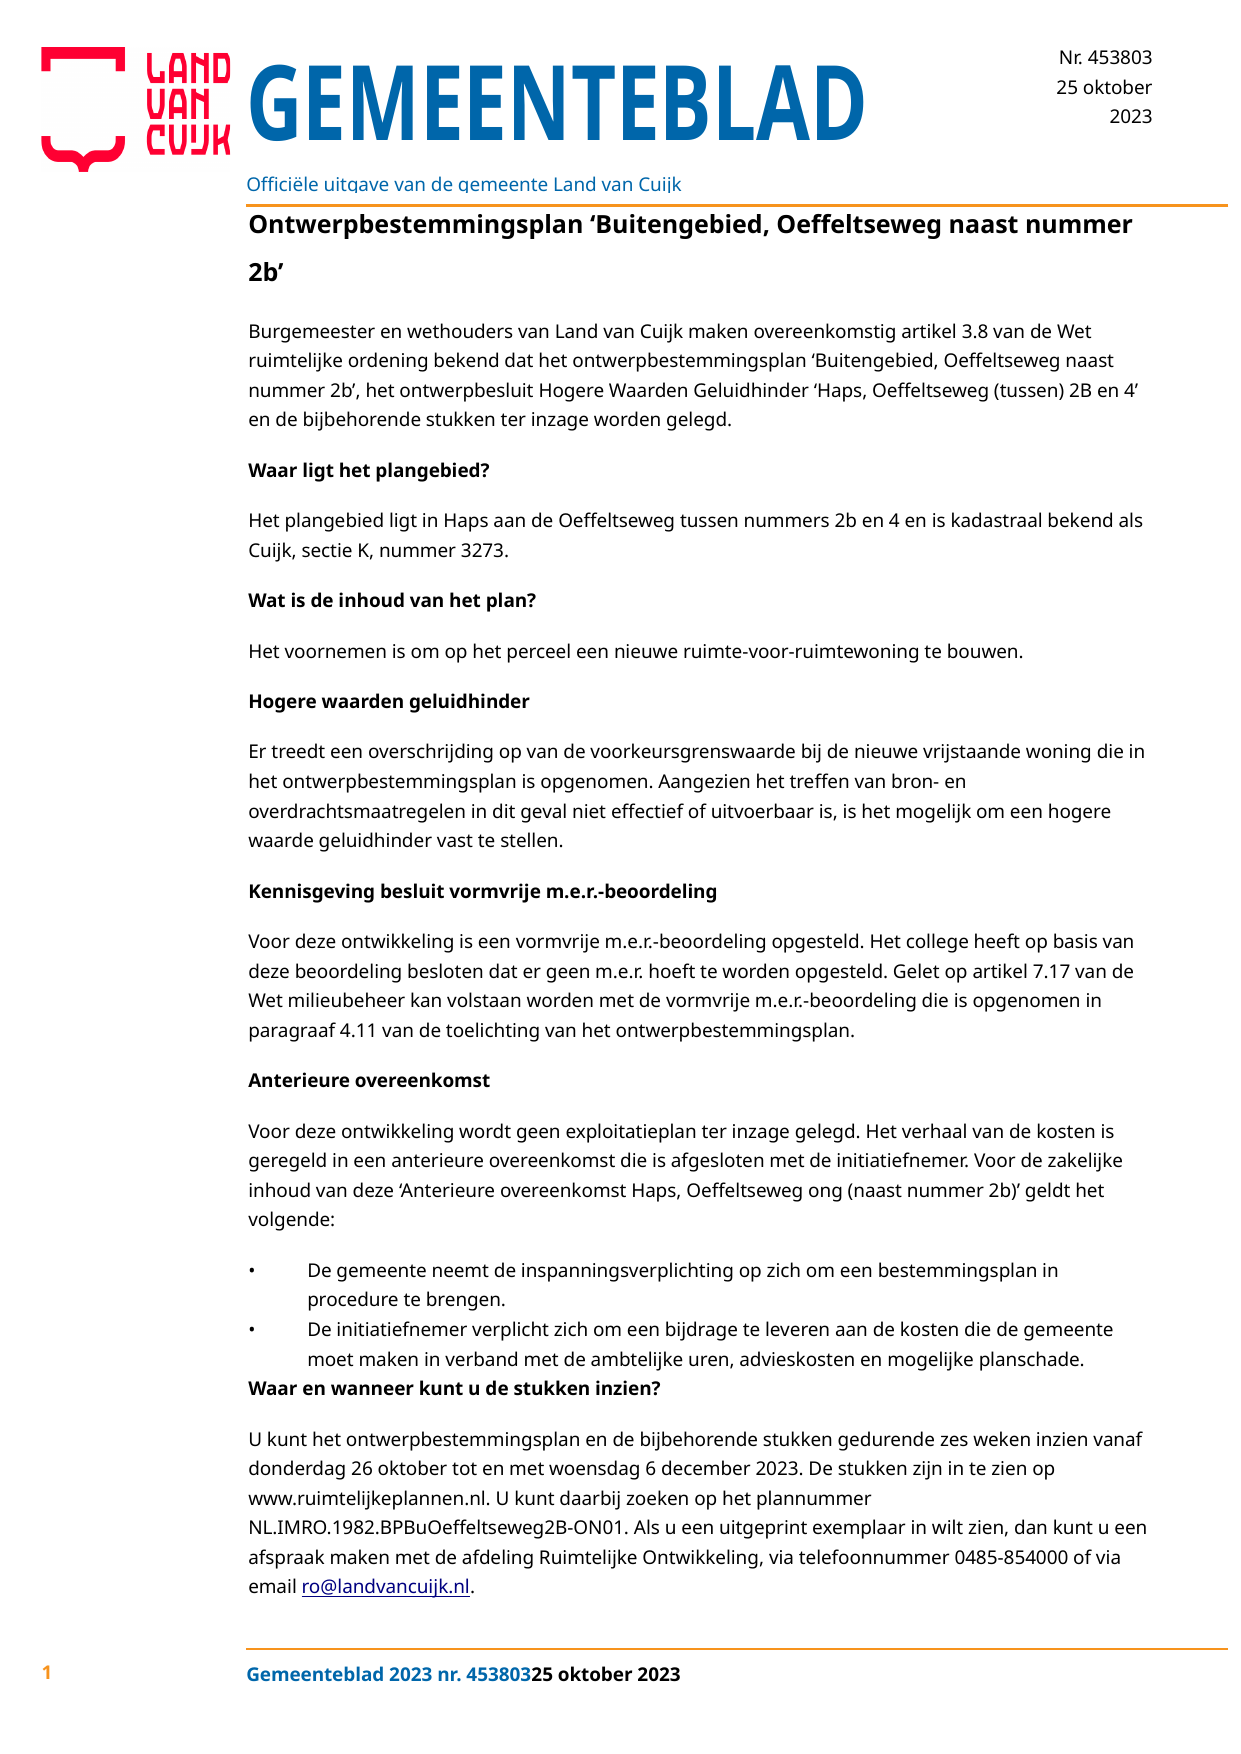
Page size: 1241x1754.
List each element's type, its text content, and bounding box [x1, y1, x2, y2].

text Anterieure overeenkomst [248, 1067, 1152, 1093]
text Voor deze ontwikkeling is een vormvrije m.e.r.-beoordeling opgesteld. Het college heeft op basis van deze beoordeling besloten dat er geen m.e.r. hoeft te worden opgesteld. Gelet op artikel 7.17 van de Wet milieubeheer kan volstaan worden met de vormvrije m.e.r.-beoordeling die is opgenomen in paragraaf 4.11 van de toelichting van het ontwerpbestemmingsplan. [248, 928, 1152, 1043]
text Het plangebied ligt in Haps aan de Oeffeltseweg tussen nummers 2b en 4 en is kadastraal bekend als Cuijk, sectie K, nummer 3273. [248, 507, 1152, 563]
text Ontwerpbestemmingsplan ‘Buitengebied, Oeffeltseweg naast nummer 2b’ [248, 207, 1152, 288]
list De gemeente neemt de inspanningsverplichting op zich om een bestemmingsplan in procedure te brengen. [248, 1257, 1152, 1312]
list De initiatiefnemer verplicht zich om een bijdrage te leveren aan de kosten die de gemeente moet maken in verband met de ambtelijke uren, advieskosten en mogelijke planschade. [248, 1316, 1152, 1372]
text U kunt het ontwerpbestemmingsplan en de bijbehorende stukken gedurende zes weken inzien vanaf donderdag 26 oktober tot en met woensdag 6 december 2023. De stukken zijn in te zien op www.ruimtelijkeplannen.nl. U kunt daarbij zoeken op het plannummer NL.IMRO.1982.BPBuOeffeltseweg2B-ON01. Als u een uitgeprint exemplaar in wilt zien, dan kunt u een afspraak maken met de afdeling Ruimtelijke Ontwikkeling, via telefoonnummer 0485-854000 of via email ro@landvancuijk.nl. [248, 1426, 1152, 1599]
text Kennisgeving besluit vormvrije m.e.r.-beoordeling [248, 878, 1152, 904]
text Wat is de inhoud van het plan? [248, 587, 1152, 613]
text Burgemeester en wethouders van Land van Cuijk maken overeenkomstig artikel 3.8 van de Wet ruimtelijke ordening bekend dat het ontwerpbestemmingsplan ‘Buitengebied, Oeffeltseweg naast nummer 2b’, het ontwerpbesluit Hogere Waarden Geluidhinder ‘Haps, Oeffeltseweg (tussen) 2B en 4’ en de bijbehorende stukken ter inzage worden gelegd. [248, 318, 1152, 432]
text Hogere waarden geluidhinder [248, 688, 1152, 714]
text Voor deze ontwikkeling wordt geen exploitatieplan ter inzage gelegd. Het verhaal van de kosten is geregeld in een anterieure overeenkomst die is afgesloten met de initiatiefnemer. Voor de zakelijke inhoud van deze ‘Anterieure overeenkomst Haps, Oeffeltseweg ong (naast nummer 2b)’ geldt het volgende: [248, 1118, 1152, 1232]
text Waar en wanneer kunt u de stukken inzien? [248, 1375, 1152, 1401]
text Waar ligt het plangebied? [248, 457, 1152, 483]
text Het voornemen is om op het perceel een nieuwe ruimte-voor-ruimtewoning te bouwen. [248, 638, 1152, 664]
picture [41, 47, 231, 172]
text Er treedt een overschrijding op van de voorkeursgrenswaarde bij de nieuwe vrijstaande woning die in het ontwerpbestemmingsplan is opgenomen. Aangezien het treffen van bron- en overdrachtsmaatregelen in dit geval niet effectief of uitvoerbaar is, is het mogelijk om een hogere waarde geluidhinder vast te stellen. [248, 739, 1152, 853]
